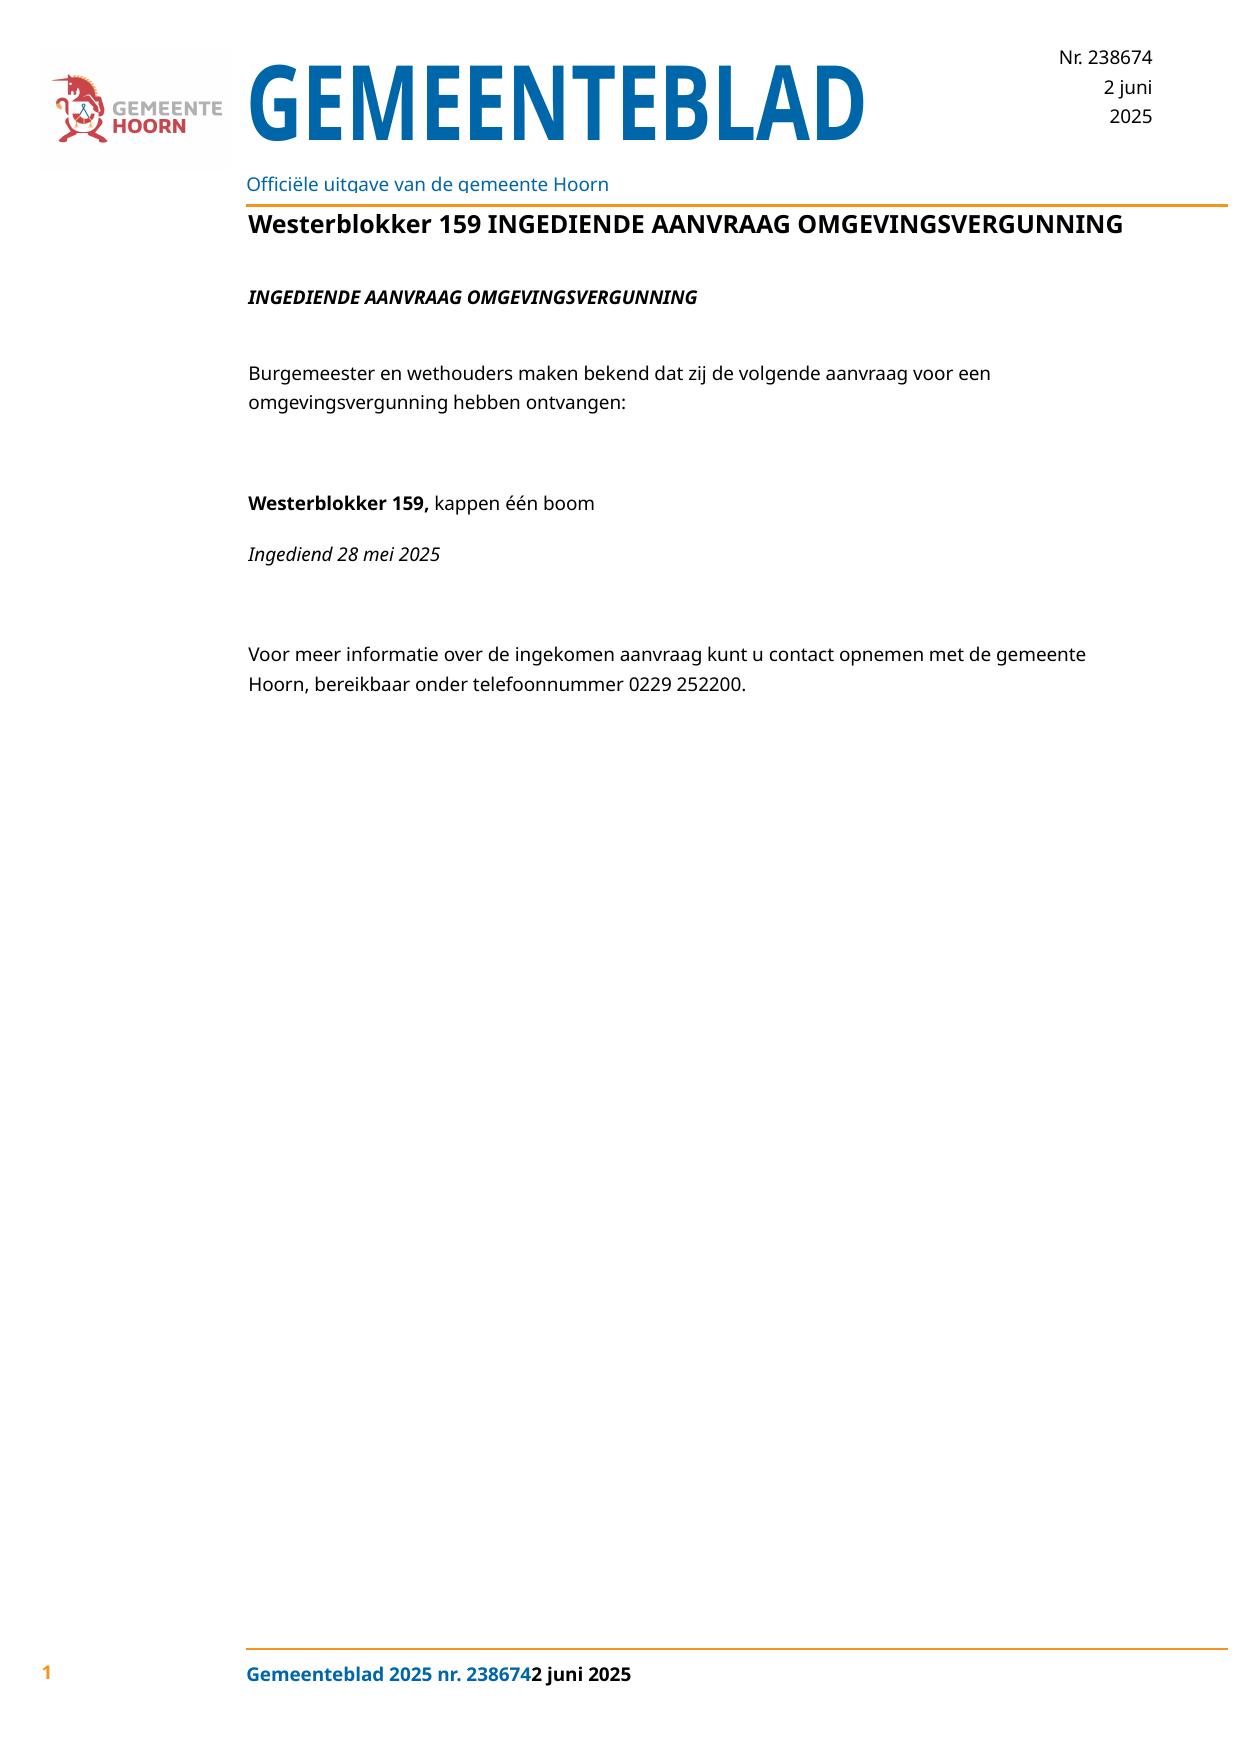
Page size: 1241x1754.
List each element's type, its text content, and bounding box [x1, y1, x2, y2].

text Westerblokker 159 INGEDIENDE AANVRAAG OMGEVINGSVERGUNNING [248, 207, 1152, 241]
text INGEDIENDE AANVRAAG OMGEVINGSVERGUNNING [248, 284, 1152, 309]
picture [41, 47, 231, 172]
text Voor meer informatie over de ingekomen aanvraag kunt u contact opnemen met de gemeente Hoorn, bereikbaar onder telefoonnummer 0229 252200. [248, 642, 1152, 697]
text Westerblokker 159, kappen één boom [248, 490, 1152, 516]
text Burgemeester en wethouders maken bekend dat zij de volgende aanvraag voor een omgevingsvergunning hebben ontvangen: [248, 360, 1152, 415]
text Ingediend 28 mei 2025 [248, 541, 1152, 567]
